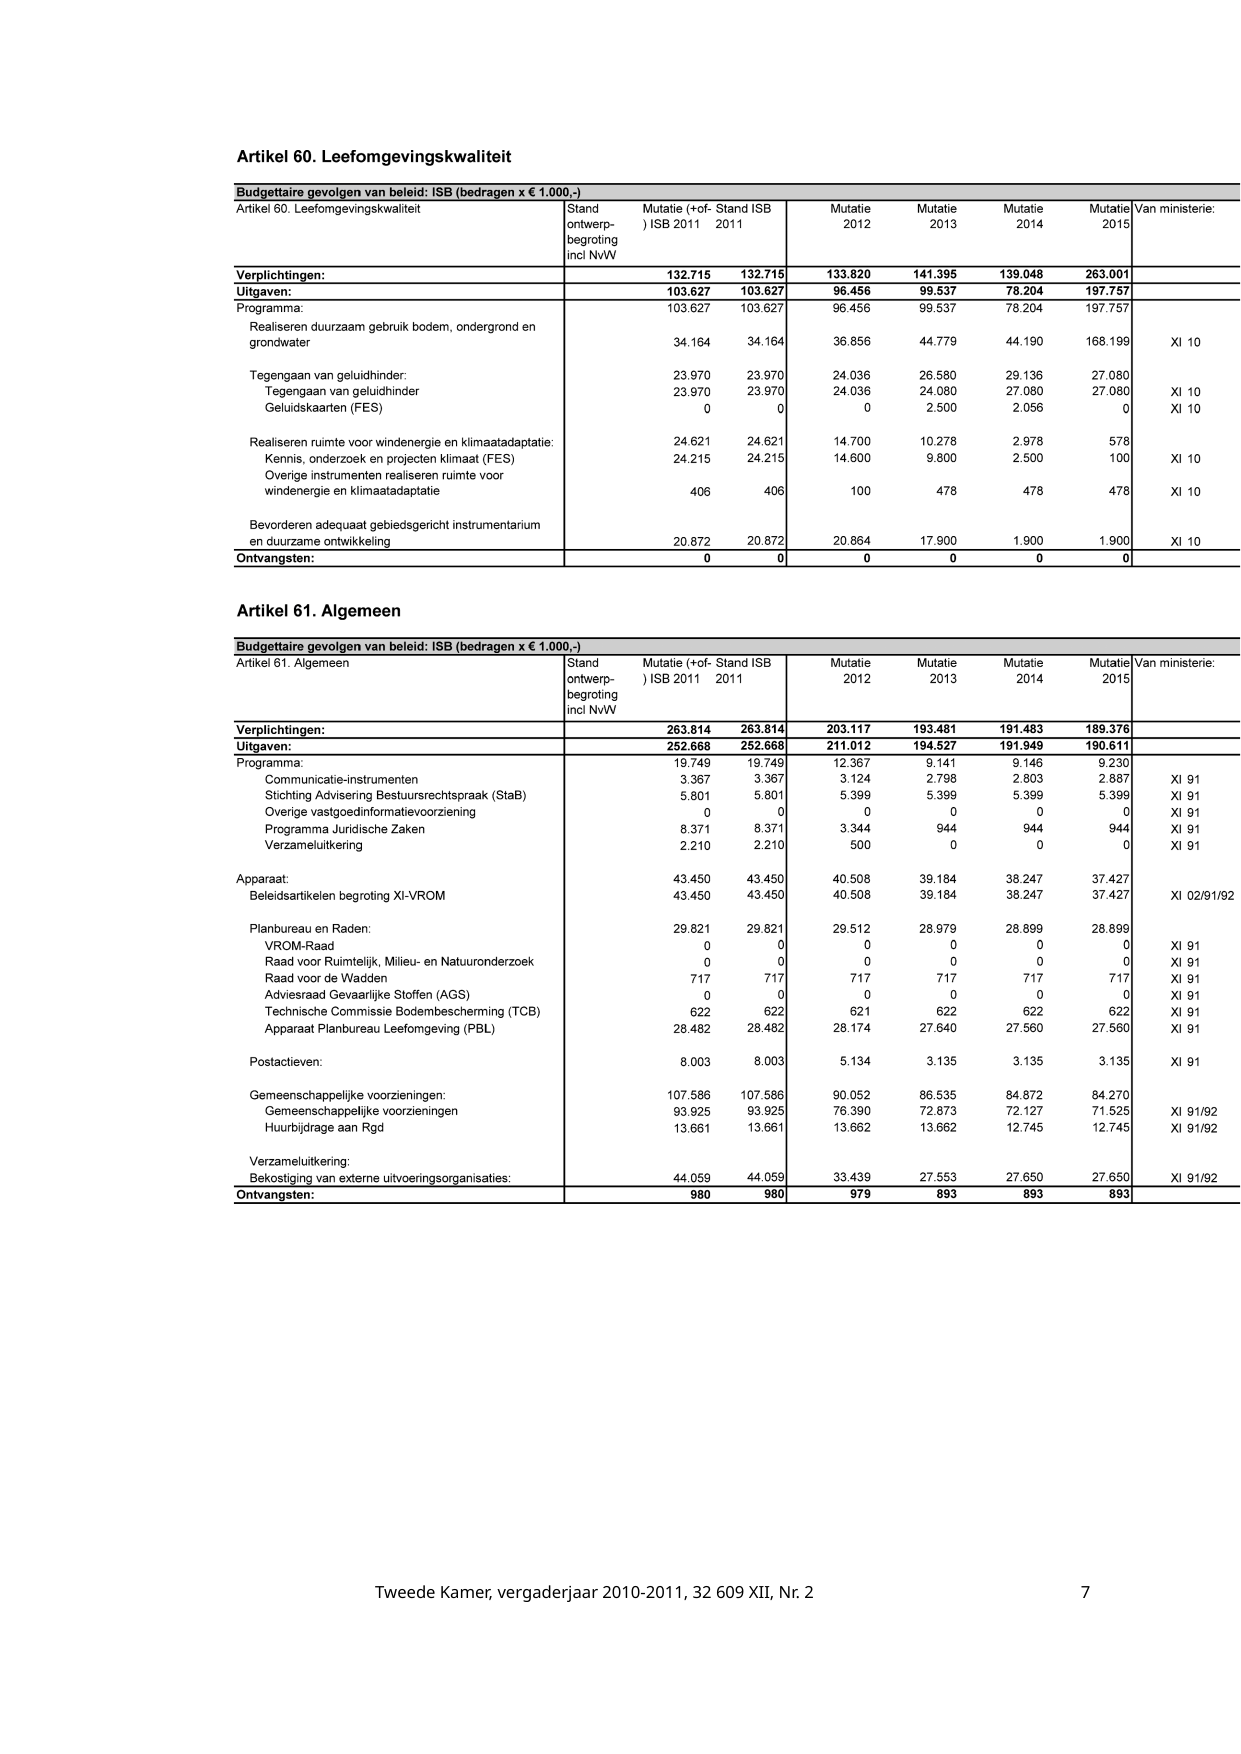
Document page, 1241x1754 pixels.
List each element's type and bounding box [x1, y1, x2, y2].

picture [233, 150, 1241, 1204]
